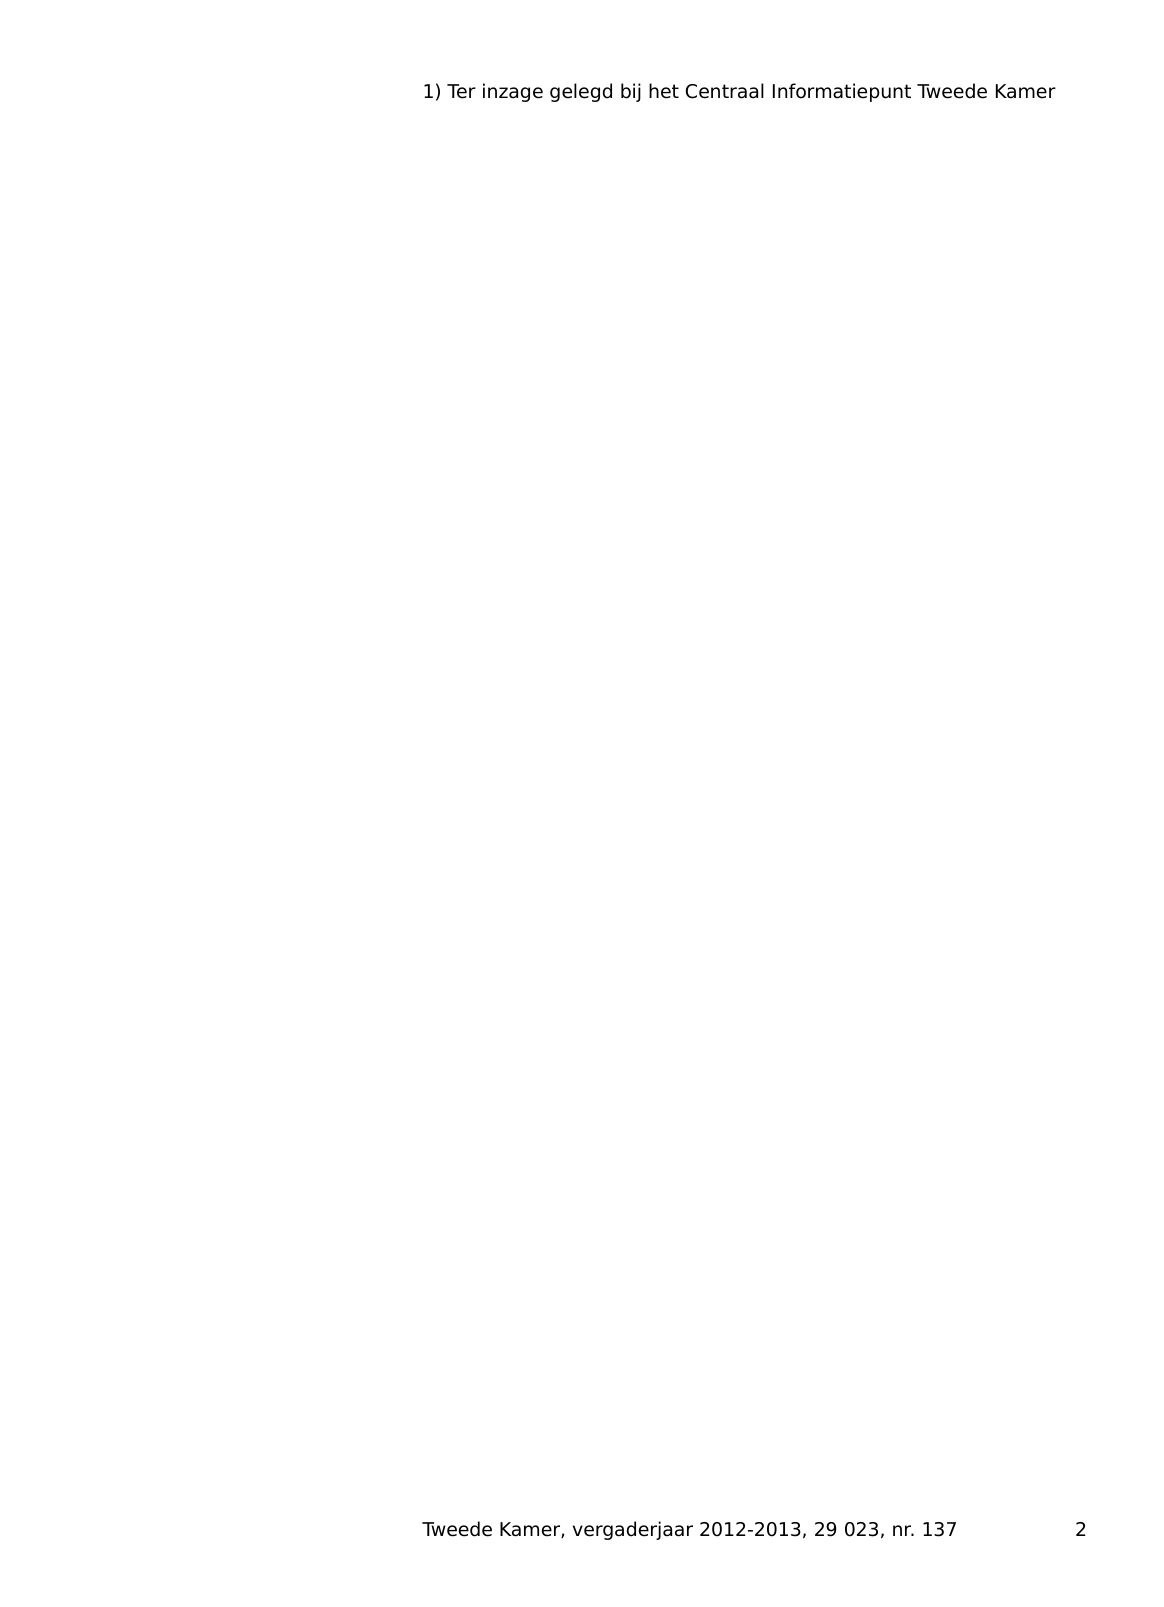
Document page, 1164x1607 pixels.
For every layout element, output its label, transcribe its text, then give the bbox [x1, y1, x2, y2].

text 1) Ter inzage gelegd bij het Centraal Informatiepunt Tweede Kamer [422, 81, 1087, 103]
